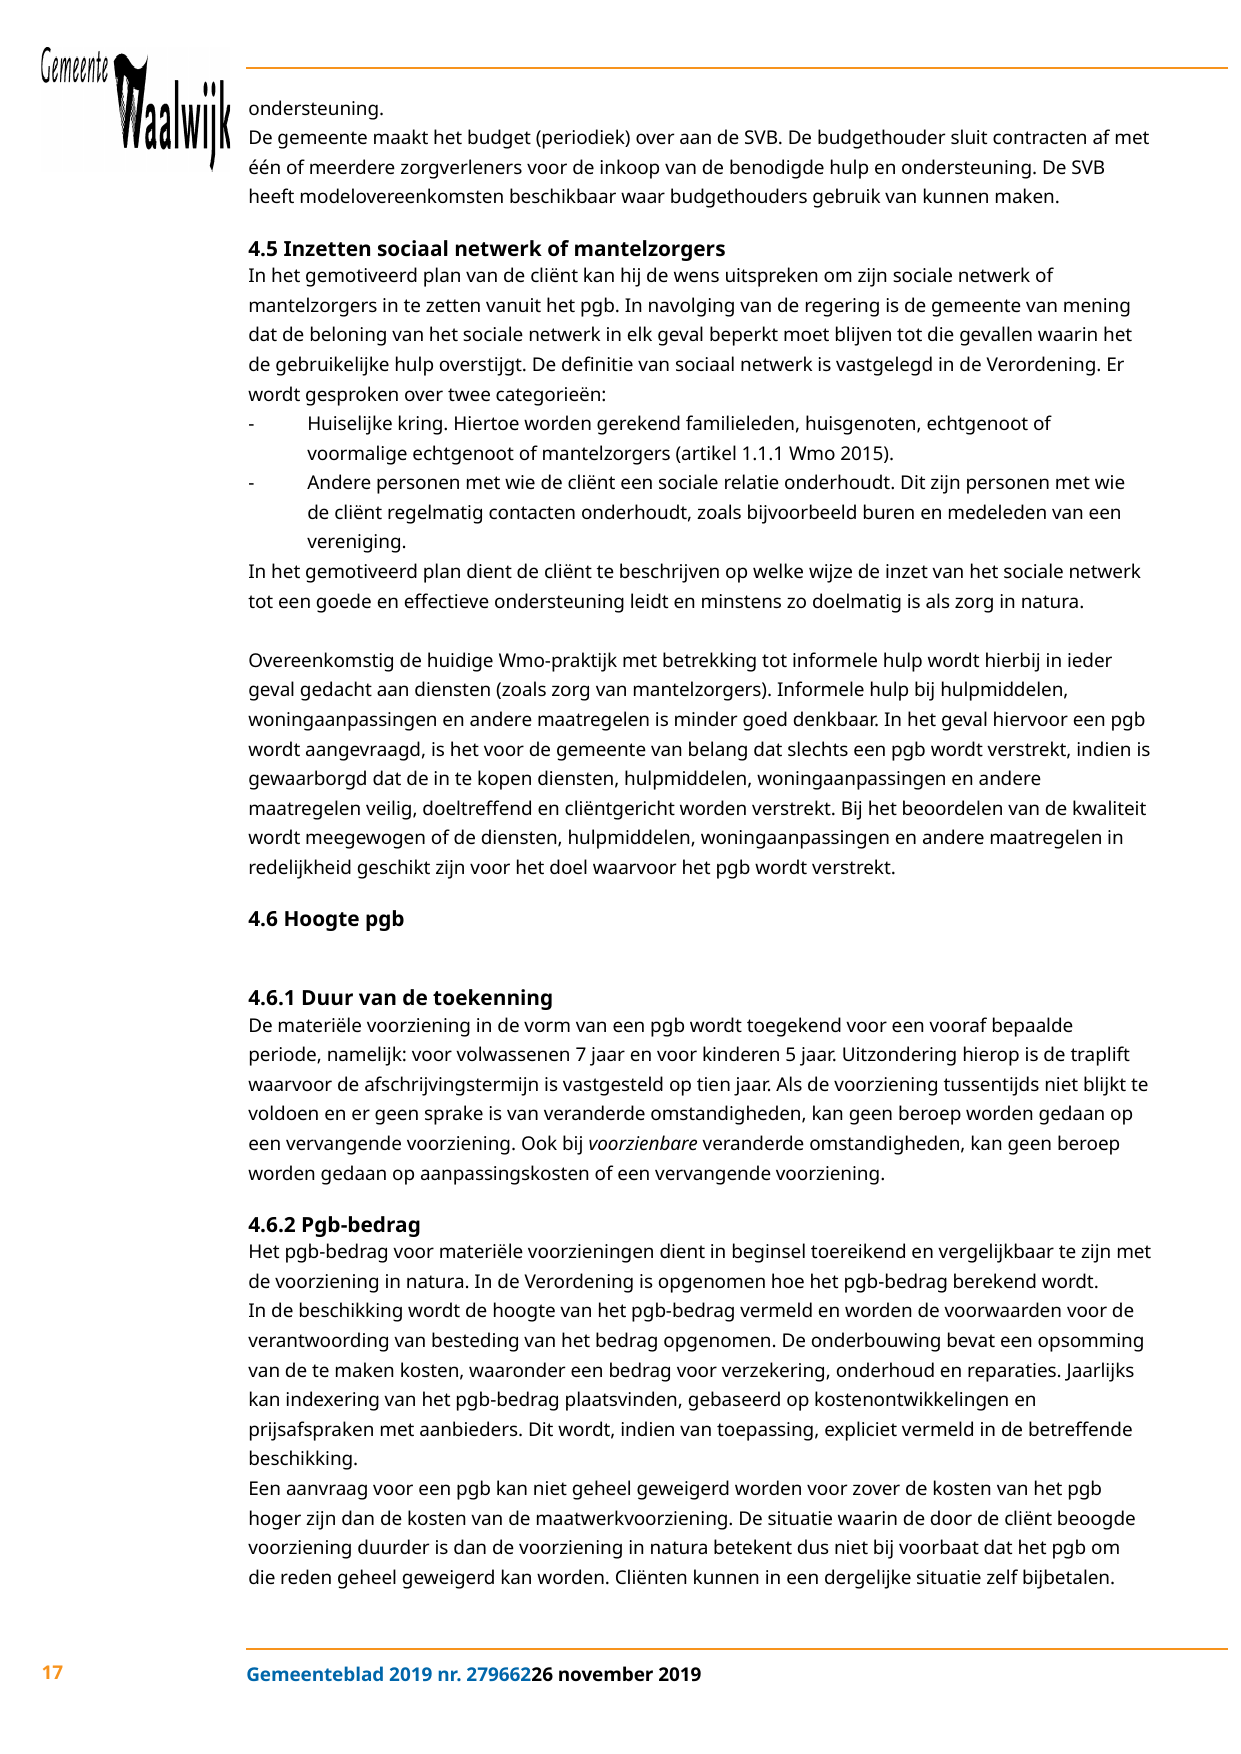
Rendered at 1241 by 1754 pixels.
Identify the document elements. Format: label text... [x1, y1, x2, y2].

text 4.6.2 Pgb-bedrag [248, 1210, 1152, 1238]
text 4.5 Inzetten sociaal netwerk of mantelzorgers [248, 234, 1152, 262]
text ondersteuning. [248, 95, 1152, 121]
text Overeenkomstig de huidige Wmo-praktijk met betrekking tot informele hulp wordt hierbij in ieder geval gedacht aan diensten (zoals zorg van mantelzorgers). Informele hulp bij hulpmiddelen, woningaanpassingen en andere maatregelen is minder goed denkbaar. In het geval hiervoor een pgb wordt aangevraagd, is het voor de gemeente van belang dat slechts een pgb wordt verstrekt, indien is gewaarborgd dat de in te kopen diensten, hulpmiddelen, woningaanpassingen en andere maatregelen veilig, doeltreffend en cliëntgericht worden verstrekt. Bij het beoordelen van de kwaliteit wordt meegewogen of de diensten, hulpmiddelen, woningaanpassingen en andere maatregelen in redelijkheid geschikt zijn voor het doel waarvoor het pgb wordt verstrekt. [248, 647, 1152, 880]
picture [41, 47, 231, 172]
text 4.6.1 Duur van de toekenning [248, 983, 1152, 1012]
text Het pgb-bedrag voor materiële voorzieningen dient in beginsel toereikend en vergelijkbaar te zijn met de voorziening in natura. In de Verordening is opgenomen hoe het pgb-bedrag berekend wordt. [248, 1238, 1152, 1294]
text De gemeente maakt het budget (periodiek) over aan de SVB. De budgethouder sluit contracten af met één of meerdere zorgverleners voor de inkoop van de benodigde hulp en ondersteuning. De SVB heeft modelovereenkomsten beschikbaar waar budgethouders gebruik van kunnen maken. [248, 124, 1152, 209]
text In het gemotiveerd plan van de cliënt kan hij de wens uitspreken om zijn sociale netwerk of mantelzorgers in te zetten vanuit het pgb. In navolging van de regering is de gemeente van mening dat de beloning van het sociale netwerk in elk geval beperkt moet blijven tot die gevallen waarin het de gebruikelijke hulp overstijgt. De definitie van sociaal netwerk is vastgelegd in de Verordening. Er wordt gesproken over twee categorieën: [248, 262, 1152, 406]
list Huiselijke kring. Hiertoe worden gerekend familieleden, huisgenoten, echtgenoot of voormalige echtgenoot of mantelzorgers (artikel 1.1.1 Wmo 2015). [248, 410, 1152, 466]
text Een aanvraag voor een pgb kan niet geheel geweigerd worden voor zover de kosten van het pgb hoger zijn dan de kosten van de maatwerkvoorziening. De situatie waarin de door de cliënt beoogde voorziening duurder is dan de voorziening in natura betekent dus niet bij voorbaat dat het pgb om die reden geheel geweigerd kan worden. Cliënten kunnen in een dergelijke situatie zelf bijbetalen. [248, 1475, 1152, 1590]
text 4.6 Hoogte pgb [248, 904, 1152, 933]
text In het gemotiveerd plan dient de cliënt te beschrijven op welke wijze de inzet van het sociale netwerk tot een goede en effectieve ondersteuning leidt en minstens zo doelmatig is als zorg in natura. [248, 558, 1152, 613]
list Andere personen met wie de cliënt een sociale relatie onderhoudt. Dit zijn personen met wie de cliënt regelmatig contacten onderhoudt, zoals bijvoorbeeld buren en medeleden van een vereniging. [248, 469, 1152, 554]
text In de beschikking wordt de hoogte van het pgb-bedrag vermeld en worden de voorwaarden voor de verantwoording van besteding van het bedrag opgenomen. De onderbouwing bevat een opsomming van de te maken kosten, waaronder een bedrag voor verzekering, onderhoud en reparaties. Jaarlijks kan indexering van het pgb-bedrag plaatsvinden, gebaseerd op kostenontwikkelingen en prijsafspraken met aanbieders. Dit wordt, indien van toepassing, expliciet vermeld in de betreffende beschikking. [248, 1298, 1152, 1471]
text De materiële voorziening in de vorm van een pgb wordt toegekend voor een vooraf bepaalde periode, namelijk: voor volwassenen 7 jaar en voor kinderen 5 jaar. Uitzondering hierop is de traplift waarvoor de afschrijvingstermijn is vastgesteld op tien jaar. Als de voorziening tussentijds niet blijkt te voldoen en er geen sprake is van veranderde omstandigheden, kan geen beroep worden gedaan op een vervangende voorziening. Ook bij voorzienbare veranderde omstandigheden, kan geen beroep worden gedaan op aanpassingskosten of een vervangende voorziening. [248, 1012, 1152, 1185]
